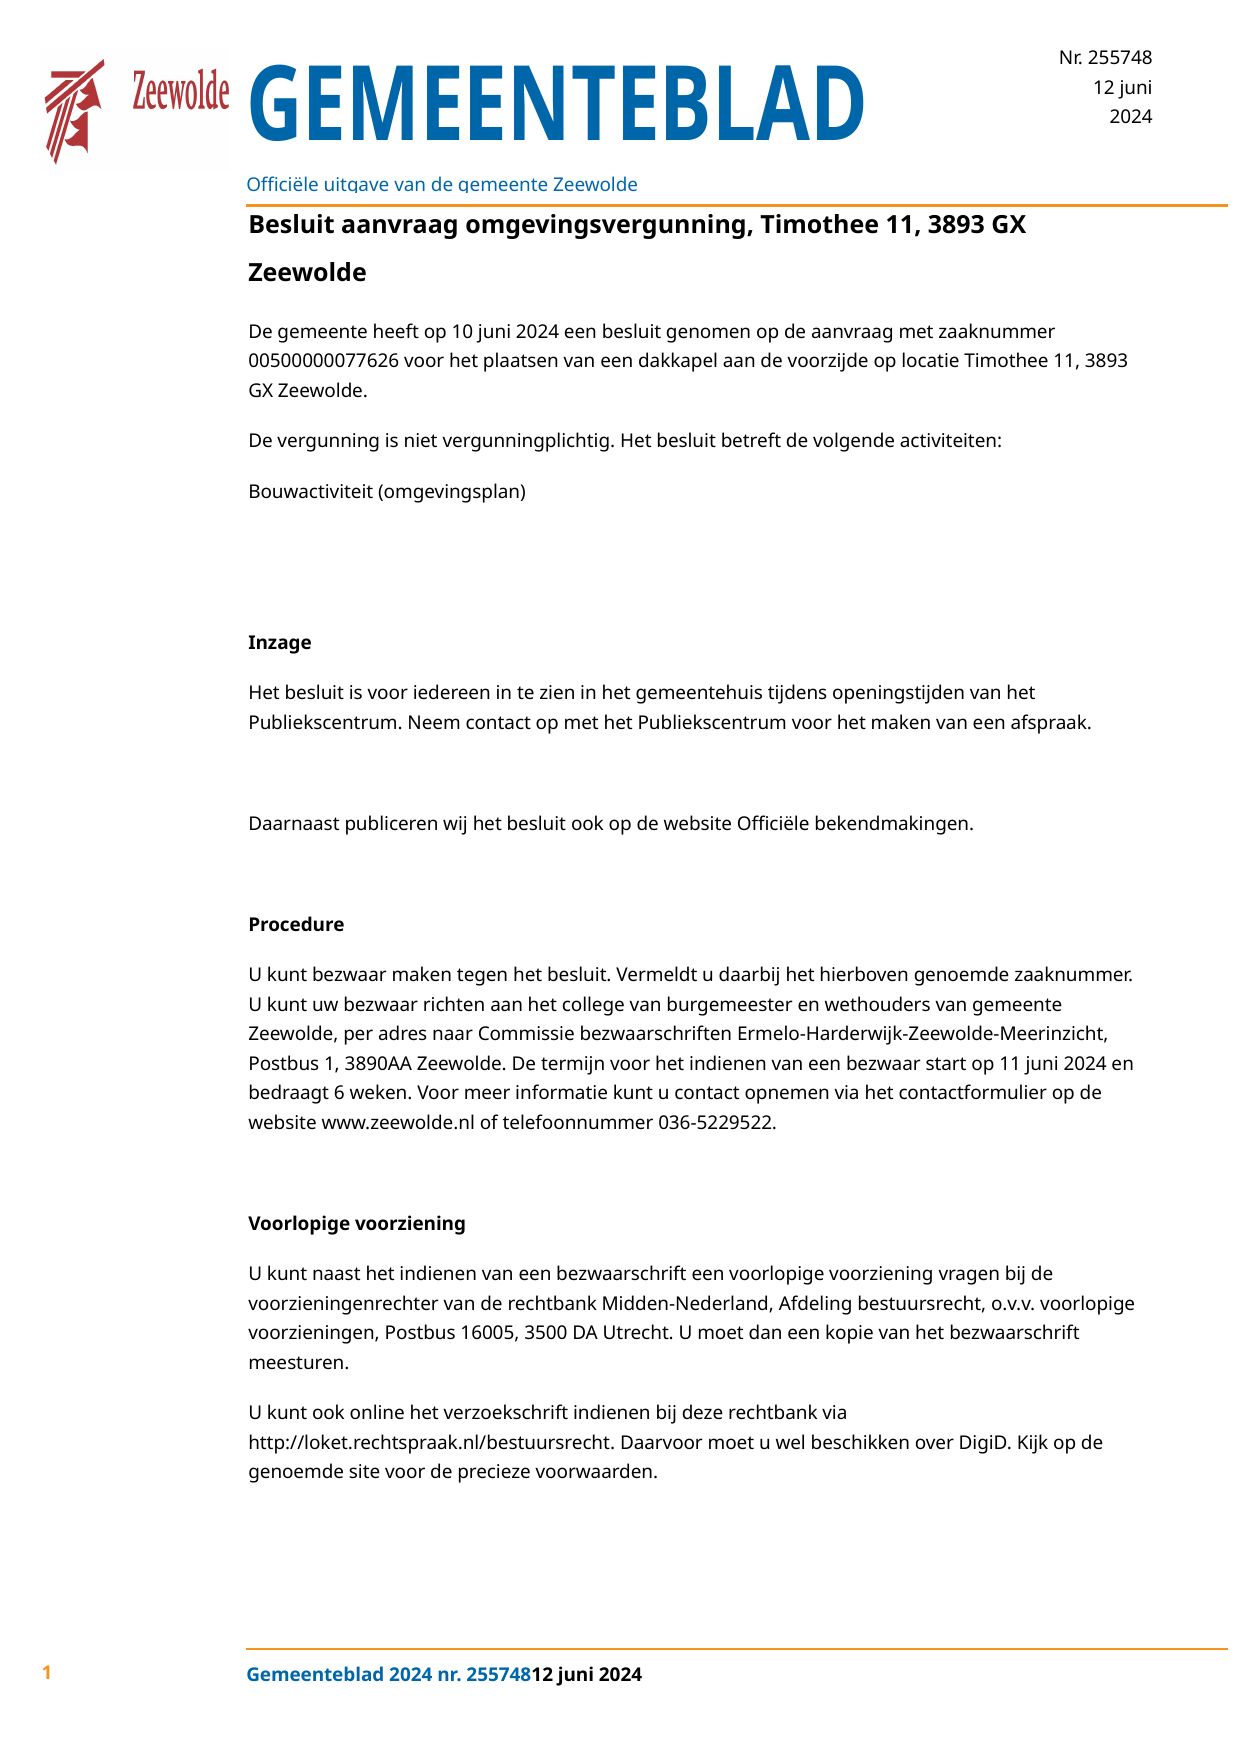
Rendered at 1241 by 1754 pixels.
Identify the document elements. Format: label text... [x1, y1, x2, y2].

text Inzage [248, 629, 1152, 655]
text Besluit aanvraag omgevingsvergunning, Timothee 11, 3893 GX Zeewolde [248, 207, 1152, 288]
text U kunt ook online het verzoekschrift indienen bij deze rechtbank via http://loket.rechtspraak.nl/bestuursrecht. Daarvoor moet u wel beschikken over DigiD. Kijk op de genoemde site voor de precieze voorwaarden. [248, 1399, 1152, 1484]
text Bouwactiviteit (omgevingsplan) [248, 478, 1152, 504]
text Voorlopige voorziening [248, 1210, 1152, 1236]
picture [41, 47, 231, 172]
text U kunt naast het indienen van een bezwaarschrift een voorlopige voorziening vragen bij de voorzieningenrechter van de rechtbank Midden-Nederland, Afdeling bestuursrecht, o.v.v. voorlopige voorzieningen, Postbus 16005, 3500 DA Utrecht. U moet dan een kopie van het bezwaarschrift meesturen. [248, 1260, 1152, 1375]
text De vergunning is niet vergunningplichtig. Het besluit betreft de volgende activiteiten: [248, 427, 1152, 453]
text Procedure [248, 911, 1152, 937]
text Het besluit is voor iedereen in te zien in het gemeentehuis tijdens openingstijden van het Publiekscentrum. Neem contact op met het Publiekscentrum voor het maken van een afspraak. [248, 679, 1152, 735]
text U kunt bezwaar maken tegen het besluit. Vermeldt u daarbij het hierboven genoemde zaaknummer. U kunt uw bezwaar richten aan het college van burgemeester en wethouders van gemeente Zeewolde, per adres naar Commissie bezwaarschriften Ermelo-Harderwijk-Zeewolde-Meerinzicht, Postbus 1, 3890AA Zeewolde. De termijn voor het indienen van een bezwaar start op 11 juni 2024 en bedraagt 6 weken. Voor meer informatie kunt u contact opnemen via het contactformulier op de website www.zeewolde.nl of telefoonnummer 036-5229522. [248, 961, 1152, 1135]
text Daarnaast publiceren wij het besluit ook op de website Officiële bekendmakingen. [248, 810, 1152, 836]
text De gemeente heeft op 10 juni 2024 een besluit genomen op de aanvraag met zaaknummer 00500000077626 voor het plaatsen van een dakkapel aan de voorzijde op locatie Timothee 11, 3893 GX Zeewolde. [248, 318, 1152, 403]
